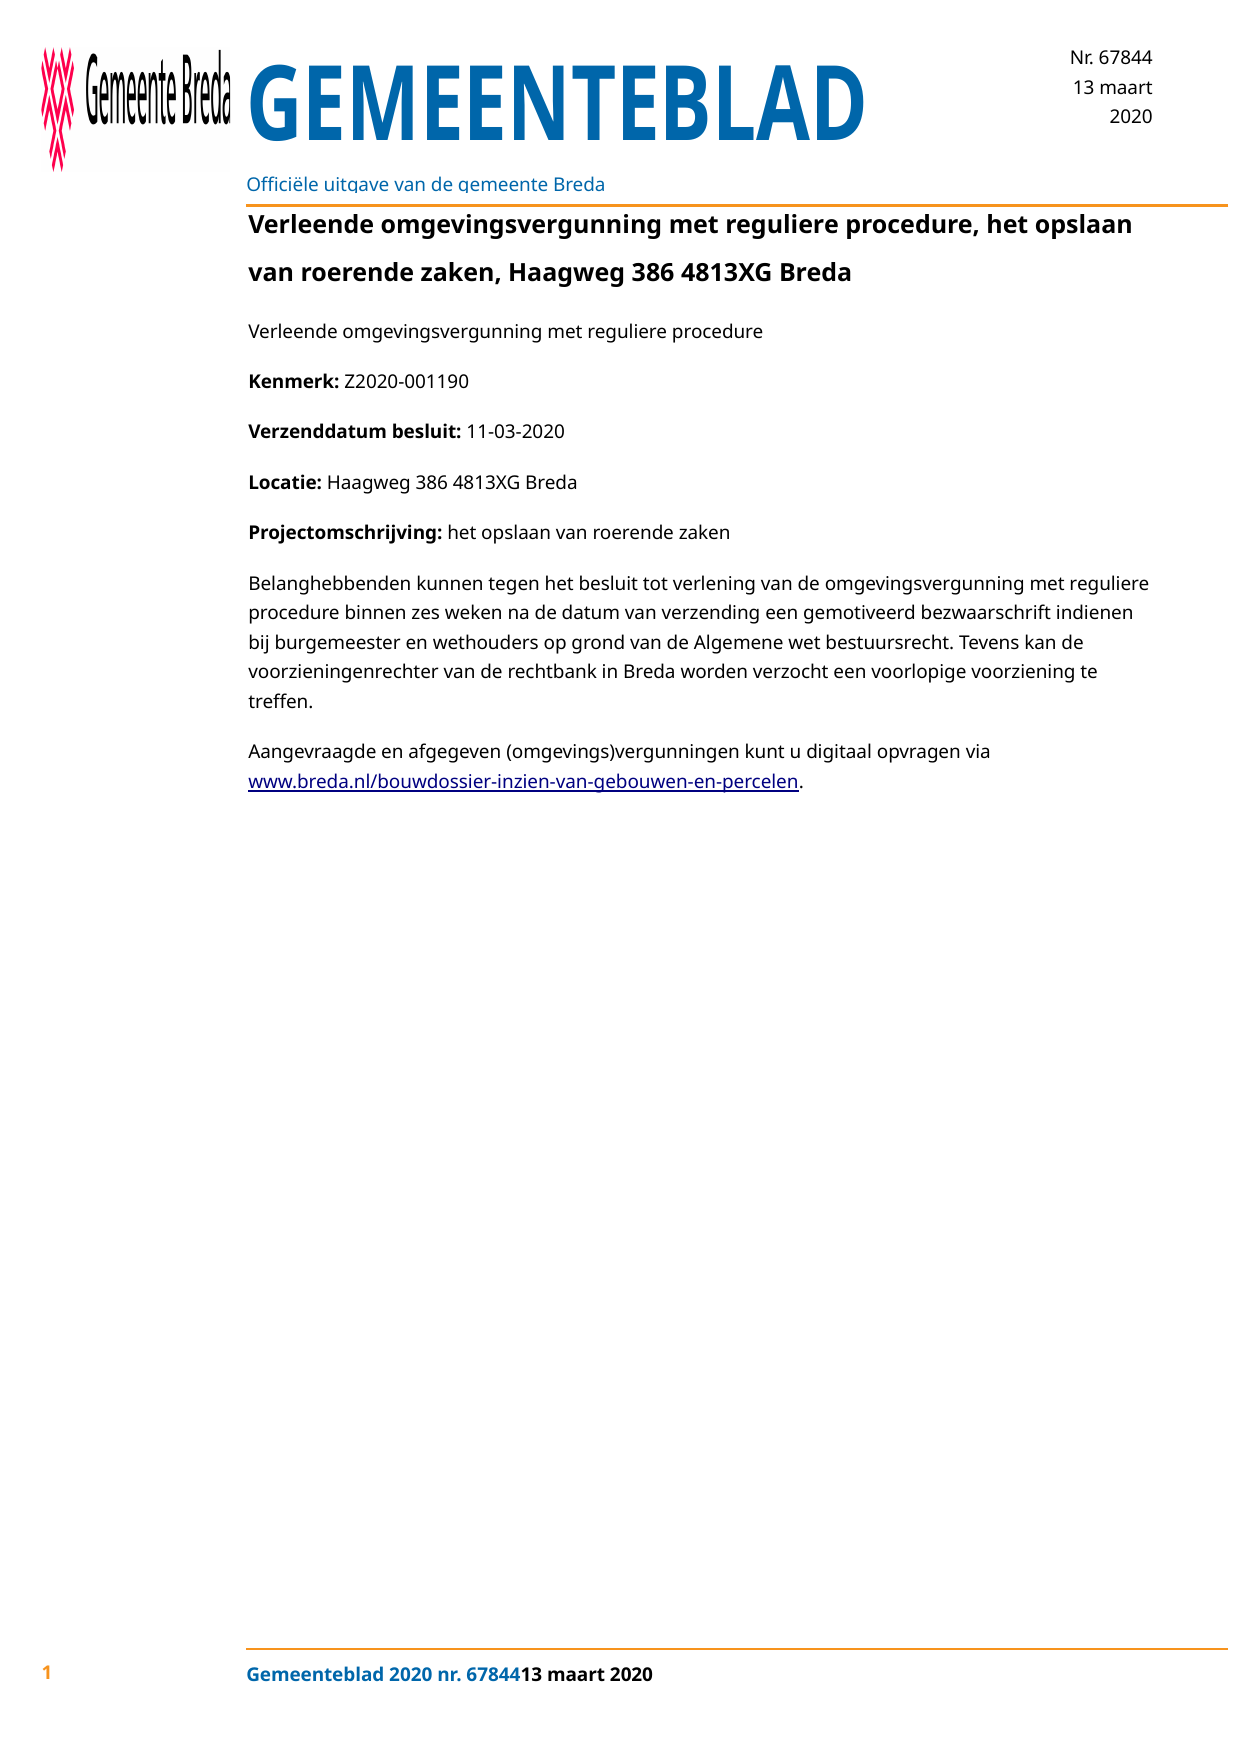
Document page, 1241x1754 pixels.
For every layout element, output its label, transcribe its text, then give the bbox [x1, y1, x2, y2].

text Verzenddatum besluit: 11-03-2020 [248, 419, 1152, 444]
text Verleende omgevingsvergunning met reguliere procedure, het opslaan van roerende zaken, Haagweg 386 4813XG Breda [248, 207, 1152, 288]
text Belanghebbenden kunnen tegen het besluit tot verlening van de omgevingsvergunning met reguliere procedure binnen zes weken na de datum van verzending een gemotiveerd bezwaarschrift indienen bij burgemeester en wethouders op grond van de Algemene wet bestuursrecht. Tevens kan de voorzieningenrechter van de rechtbank in Breda worden verzocht een voorlopige voorziening te treffen. [248, 570, 1152, 714]
picture [41, 47, 231, 172]
text Projectomschrijving: het opslaan van roerende zaken [248, 519, 1152, 545]
text Aangevraagde en afgegeven (omgevings)vergunningen kunt u digitaal opvragen via www.breda.nl/bouwdossier-inzien-van-gebouwen-en-percelen. [248, 739, 1152, 794]
text Verleende omgevingsvergunning met reguliere procedure [248, 318, 1152, 344]
text Locatie: Haagweg 386 4813XG Breda [248, 469, 1152, 495]
text Kenmerk: Z2020-001190 [248, 368, 1152, 394]
